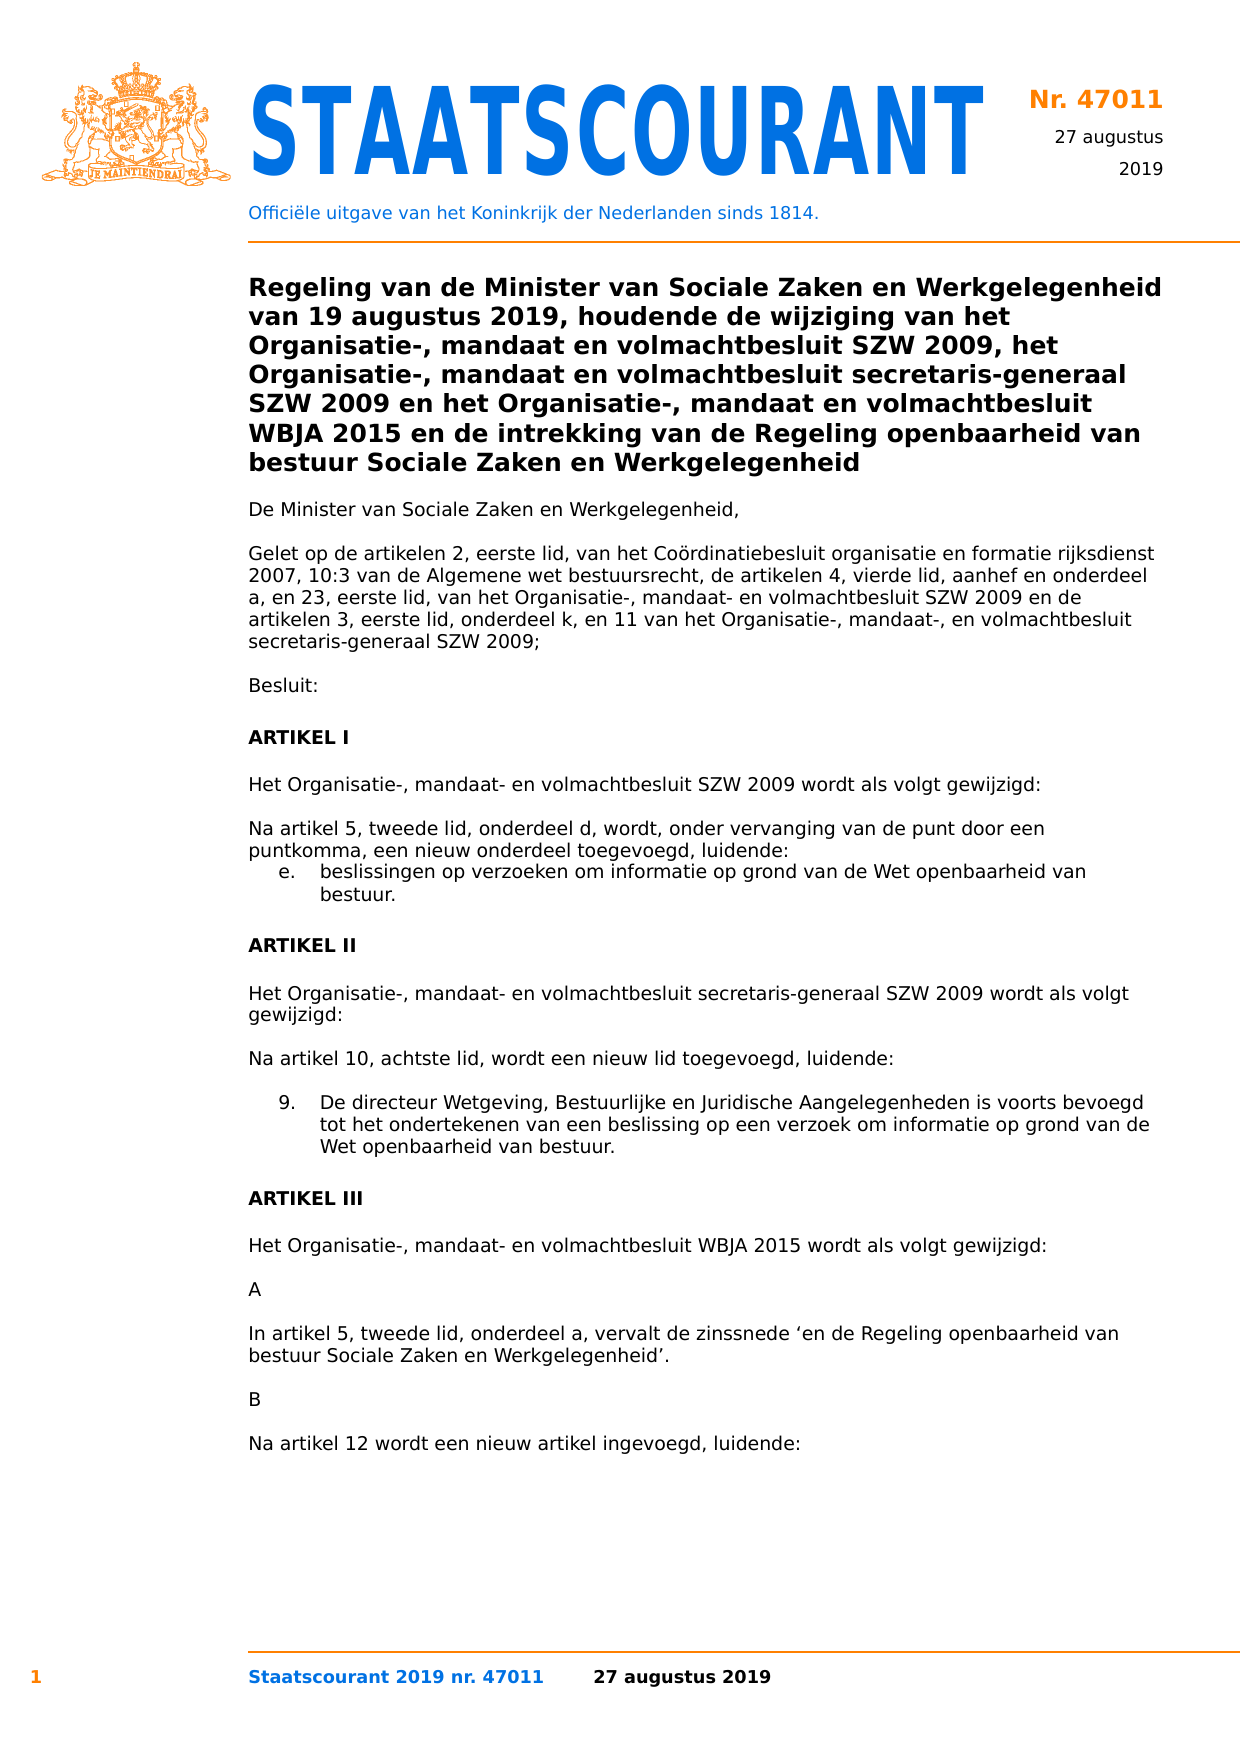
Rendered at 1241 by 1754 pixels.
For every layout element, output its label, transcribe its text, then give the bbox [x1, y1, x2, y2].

table_header [25, 62, 248, 241]
picture [41, 62, 231, 186]
subtitle ARTIKEL I [248, 727, 1163, 749]
subtitle ARTIKEL III [248, 1188, 1163, 1210]
text Het Organisatie-, mandaat- en volmachtbesluit WBJA 2015 wordt als volgt gewijzigd: [248, 1235, 1163, 1257]
text B [248, 1388, 1163, 1411]
text e. beslissingen op verzoeken om informatie op grond van de Wet openbaarheid van bestuur. [278, 861, 1163, 905]
text Na artikel 5, tweede lid, onderdeel d, wordt, onder vervanging van de punt door een puntkomma, een nieuw onderdeel toegevoegd, luidende: [248, 817, 1163, 861]
subtitle Regeling van de Minister van Sociale Zaken en Werkgelegenheid van 19 augustus 2019, houdende de wijziging van het Organisatie-, mandaat en volmachtbesluit SZW 2009, het Organisatie-, mandaat en volmachtbesluit secretaris-generaal SZW 2009 en het Organisatie-, mandaat en volmachtbesluit WBJA 2015 en de intrekking van de Regeling openbaarheid van bestuur Sociale Zaken en Werkgelegenheid [248, 273, 1163, 477]
table_header Nr. 47011 [998, 62, 1240, 121]
text Het Organisatie-, mandaat- en volmachtbesluit SZW 2009 wordt als volgt gewijzigd: [248, 774, 1163, 796]
text Besluit: [248, 675, 1163, 697]
subtitle ARTIKEL II [248, 935, 1163, 957]
text A [248, 1279, 1163, 1301]
text Het Organisatie-, mandaat- en volmachtbesluit secretaris-generaal SZW 2009 wordt als volgt gewijzigd: [248, 982, 1163, 1026]
text Na artikel 10, achtste lid, wordt een nieuw lid toegevoegd, luidende: [248, 1048, 1163, 1070]
text Na artikel 12 wordt een nieuw artikel ingevoegd, luidende: [248, 1432, 1163, 1454]
table_cell 2019 [998, 153, 1240, 203]
text 9. De directeur Wetgeving, Bestuurlijke en Juridische Aangelegenheden is voorts bevoegd tot het ondertekenen van een beslissing op een verzoek om informatie op grond van de Wet openbaarheid van bestuur. [278, 1092, 1163, 1158]
table_cell 27 augustus [998, 121, 1240, 153]
table_cell Officiële uitgave van het Koninkrijk der Nederlanden sinds 1814. [248, 203, 1240, 241]
text Gelet op de artikelen 2, eerste lid, van het Coördinatiebesluit organisatie en formatie rijksdienst 2007, 10:3 van de Algemene wet bestuursrecht, de artikelen 4, vierde lid, aanhef en onderdeel a, en 23, eerste lid, van het Organisatie-, mandaat- en volmachtbesluit SZW 2009 en de artikelen 3, eerste lid, onderdeel k, en 11 van het Organisatie-, mandaat-, en volmachtbesluit secretaris-generaal SZW 2009; [248, 543, 1163, 653]
text De Minister van Sociale Zaken en Werkgelegenheid, [248, 499, 1163, 521]
table_header STAATSCOURANT [248, 62, 998, 203]
text In artikel 5, tweede lid, onderdeel a, vervalt de zinssnede ‘en de Regeling openbaarheid van bestuur Sociale Zaken en Werkgelegenheid’. [248, 1323, 1163, 1367]
